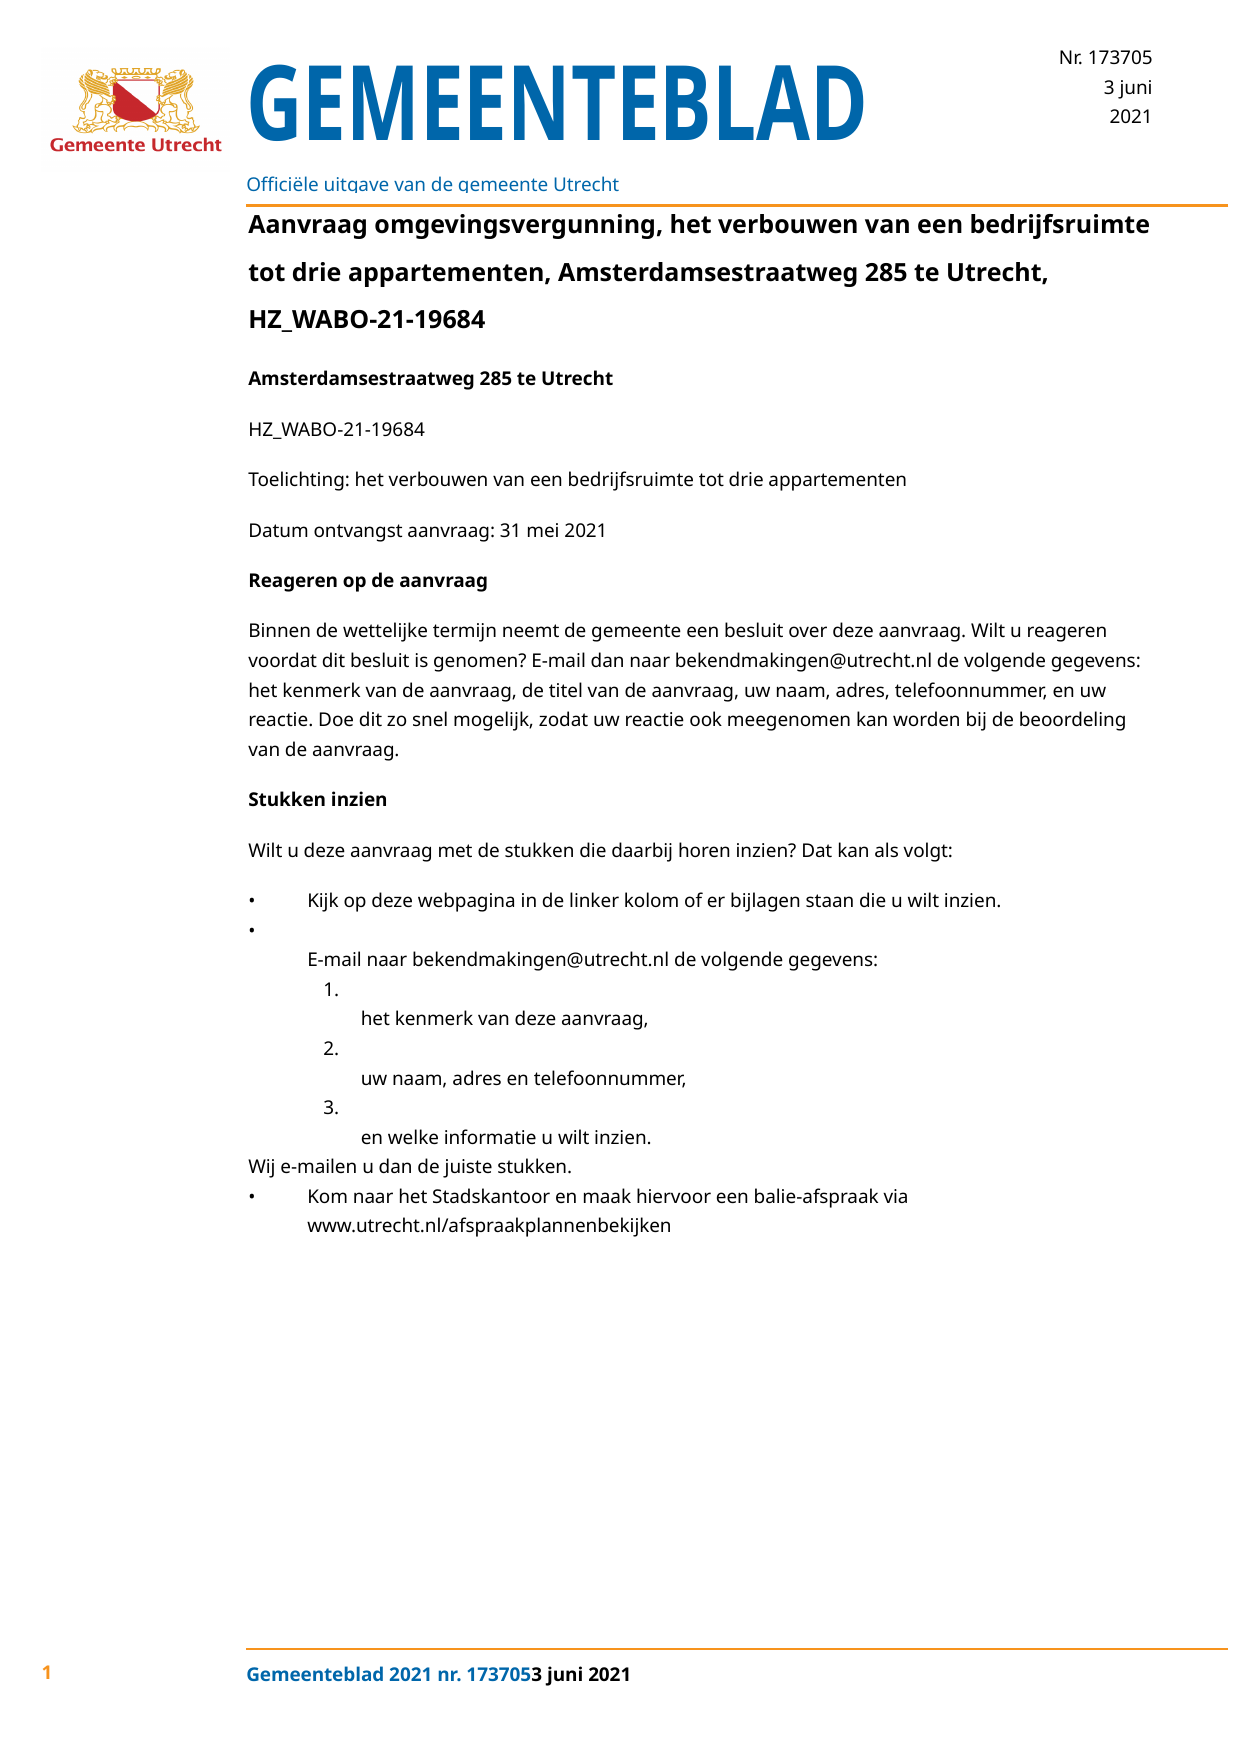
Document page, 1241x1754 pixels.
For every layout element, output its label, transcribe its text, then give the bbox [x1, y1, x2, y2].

picture [41, 47, 231, 172]
text Stukken inzien [248, 786, 1152, 812]
list en welke informatie u wilt inzien. [323, 1124, 1152, 1149]
list Kom naar het Stadskantoor en maak hiervoor een balie-afspraak via www.utrecht.nl/afspraakplannenbekijken [248, 1183, 1152, 1238]
list het kenmerk van deze aanvraag, [323, 1006, 1152, 1031]
list E-mail naar bekendmakingen@utrecht.nl de volgende gegevens: [248, 946, 1152, 972]
list Kijk op deze webpagina in de linker kolom of er bijlagen staan die u wilt inzien. [248, 887, 1152, 913]
text Wilt u deze aanvraag met de stukken die daarbij horen inzien? Dat kan als volgt: [248, 837, 1152, 862]
text Wij e-mailen u dan de juiste stukken. [248, 1153, 1152, 1179]
list uw naam, adres en telefoonnummer, [323, 1065, 1152, 1090]
text Aanvraag omgevingsvergunning, het verbouwen van een bedrijfsruimte tot drie appartementen, Amsterdamsestraatweg 285 te Utrecht, HZ_WABO-21-19684 [248, 207, 1152, 336]
text HZ_WABO-21-19684 [248, 416, 1152, 442]
text Toelichting: het verbouwen van een bedrijfsruimte tot drie appartementen [248, 466, 1152, 492]
text Amsterdamsestraatweg 285 te Utrecht [248, 366, 1152, 391]
text Reageren op de aanvraag [248, 567, 1152, 593]
text Binnen de wettelijke termijn neemt de gemeente een besluit over deze aanvraag. Wilt u reageren voordat dit besluit is genomen? E-mail dan naar bekendmakingen@utrecht.nl de volgende gegevens: het kenmerk van de aanvraag, de titel van de aanvraag, uw naam, adres, telefoonnummer, en uw reactie. Doe dit zo snel mogelijk, zodat uw reactie ook meegenomen kan worden bij de beoordeling van de aanvraag. [248, 618, 1152, 762]
text Datum ontvangst aanvraag: 31 mei 2021 [248, 517, 1152, 542]
